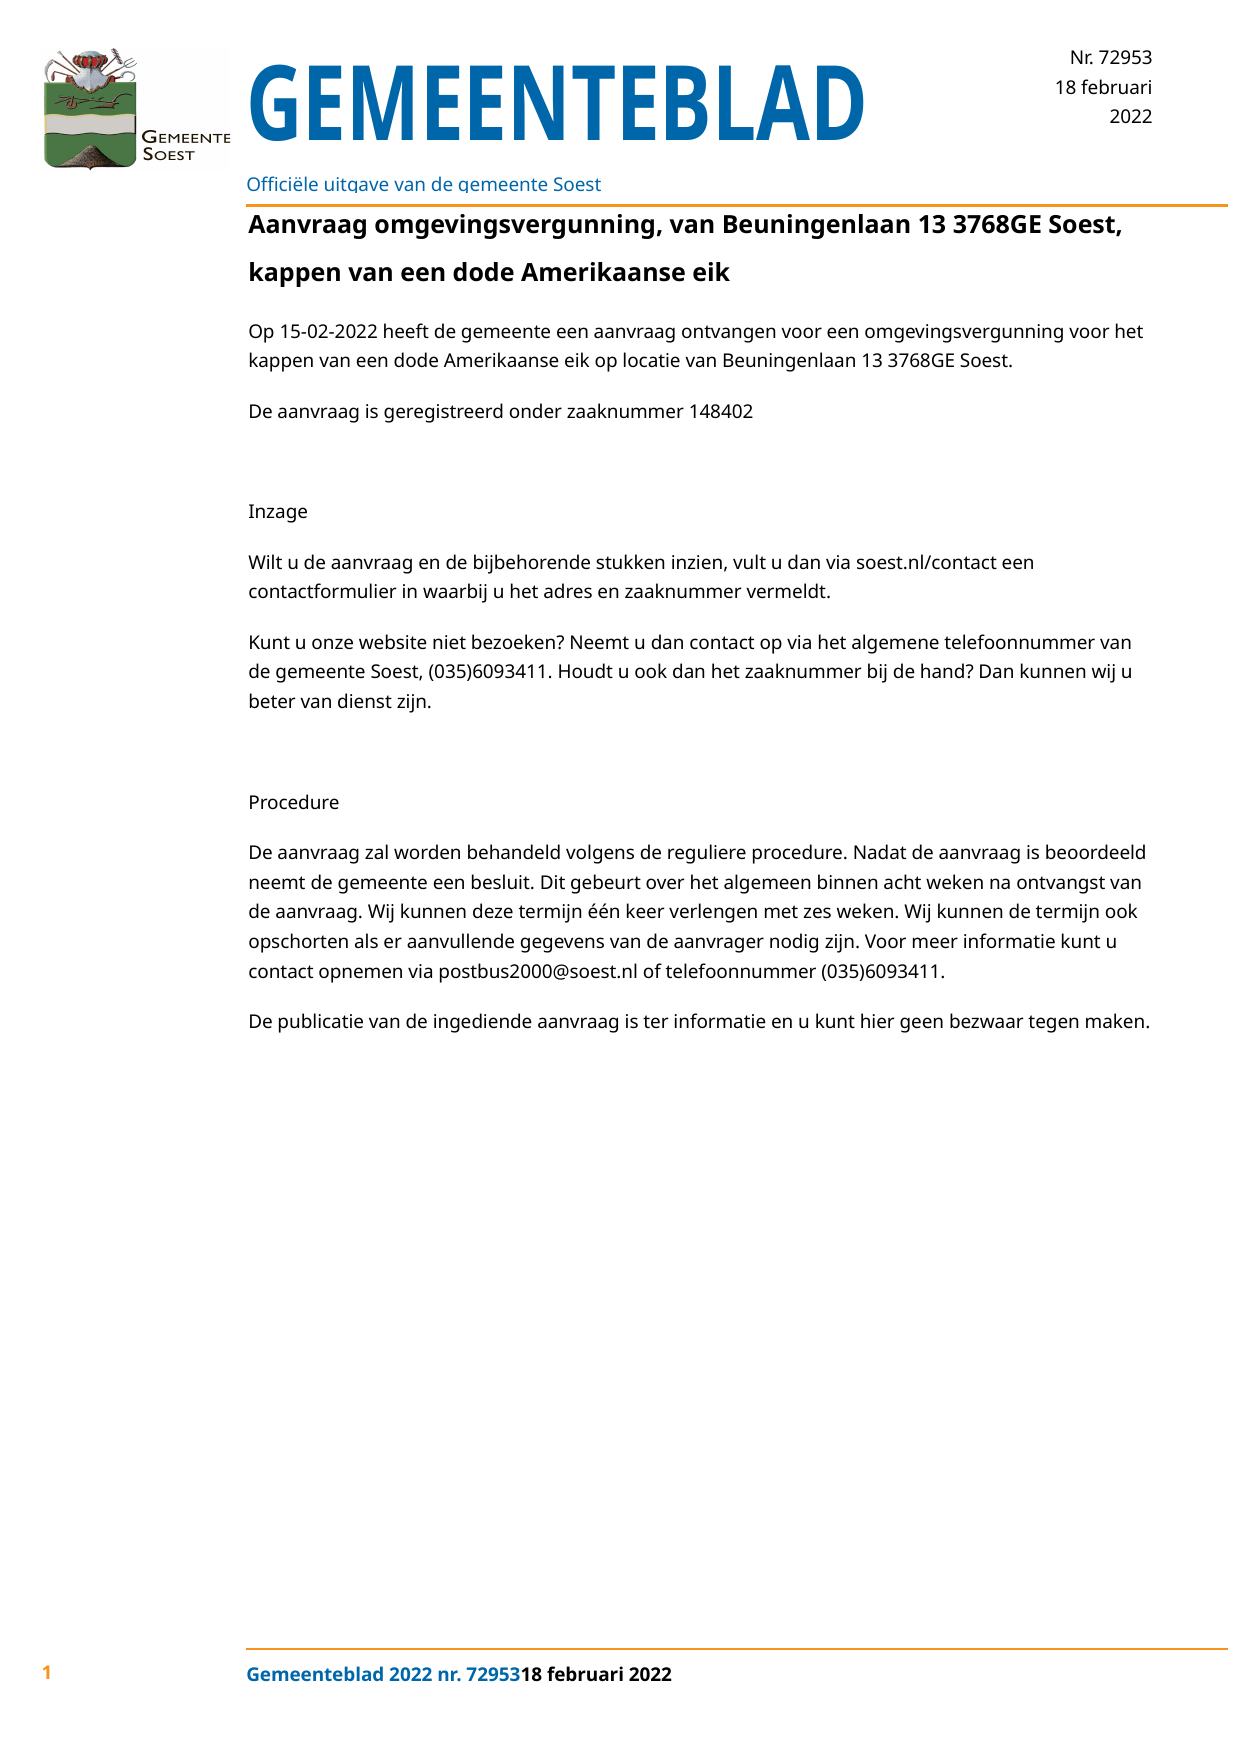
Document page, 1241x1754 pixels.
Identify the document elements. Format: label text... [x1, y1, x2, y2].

text Procedure [248, 789, 1152, 815]
text Inzage [248, 499, 1152, 524]
text De aanvraag is geregistreerd onder zaaknummer 148402 [248, 398, 1152, 424]
text Op 15-02-2022 heeft de gemeente een aanvraag ontvangen voor een omgevingsvergunning voor het kappen van een dode Amerikaanse eik op locatie van Beuningenlaan 13 3768GE Soest. [248, 318, 1152, 373]
text Kunt u onze website niet bezoeken? Neemt u dan contact op via het algemene telefoonnummer van de gemeente Soest, (035)6093411. Houdt u ook dan het zaaknummer bij de hand? Dan kunnen wij u beter van dienst zijn. [248, 629, 1152, 714]
text Aanvraag omgevingsvergunning, van Beuningenlaan 13 3768GE Soest, kappen van een dode Amerikaanse eik [248, 207, 1152, 288]
text De aanvraag zal worden behandeld volgens de reguliere procedure. Nadat de aanvraag is beoordeeld neemt de gemeente een besluit. Dit gebeurt over het algemeen binnen acht weken na ontvangst van de aanvraag. Wij kunnen deze termijn één keer verlengen met zes weken. Wij kunnen de termijn ook opschorten als er aanvullende gegevens van de aanvrager nodig zijn. Voor meer informatie kunt u contact opnemen via postbus2000@soest.nl of telefoonnummer (035)6093411. [248, 839, 1152, 984]
text Wilt u de aanvraag en de bijbehorende stukken inzien, vult u dan via soest.nl/contact een contactformulier in waarbij u het adres en zaaknummer vermeldt. [248, 549, 1152, 604]
text De publicatie van de ingediende aanvraag is ter informatie en u kunt hier geen bezwaar tegen maken. [248, 1008, 1152, 1034]
picture [41, 47, 231, 172]
